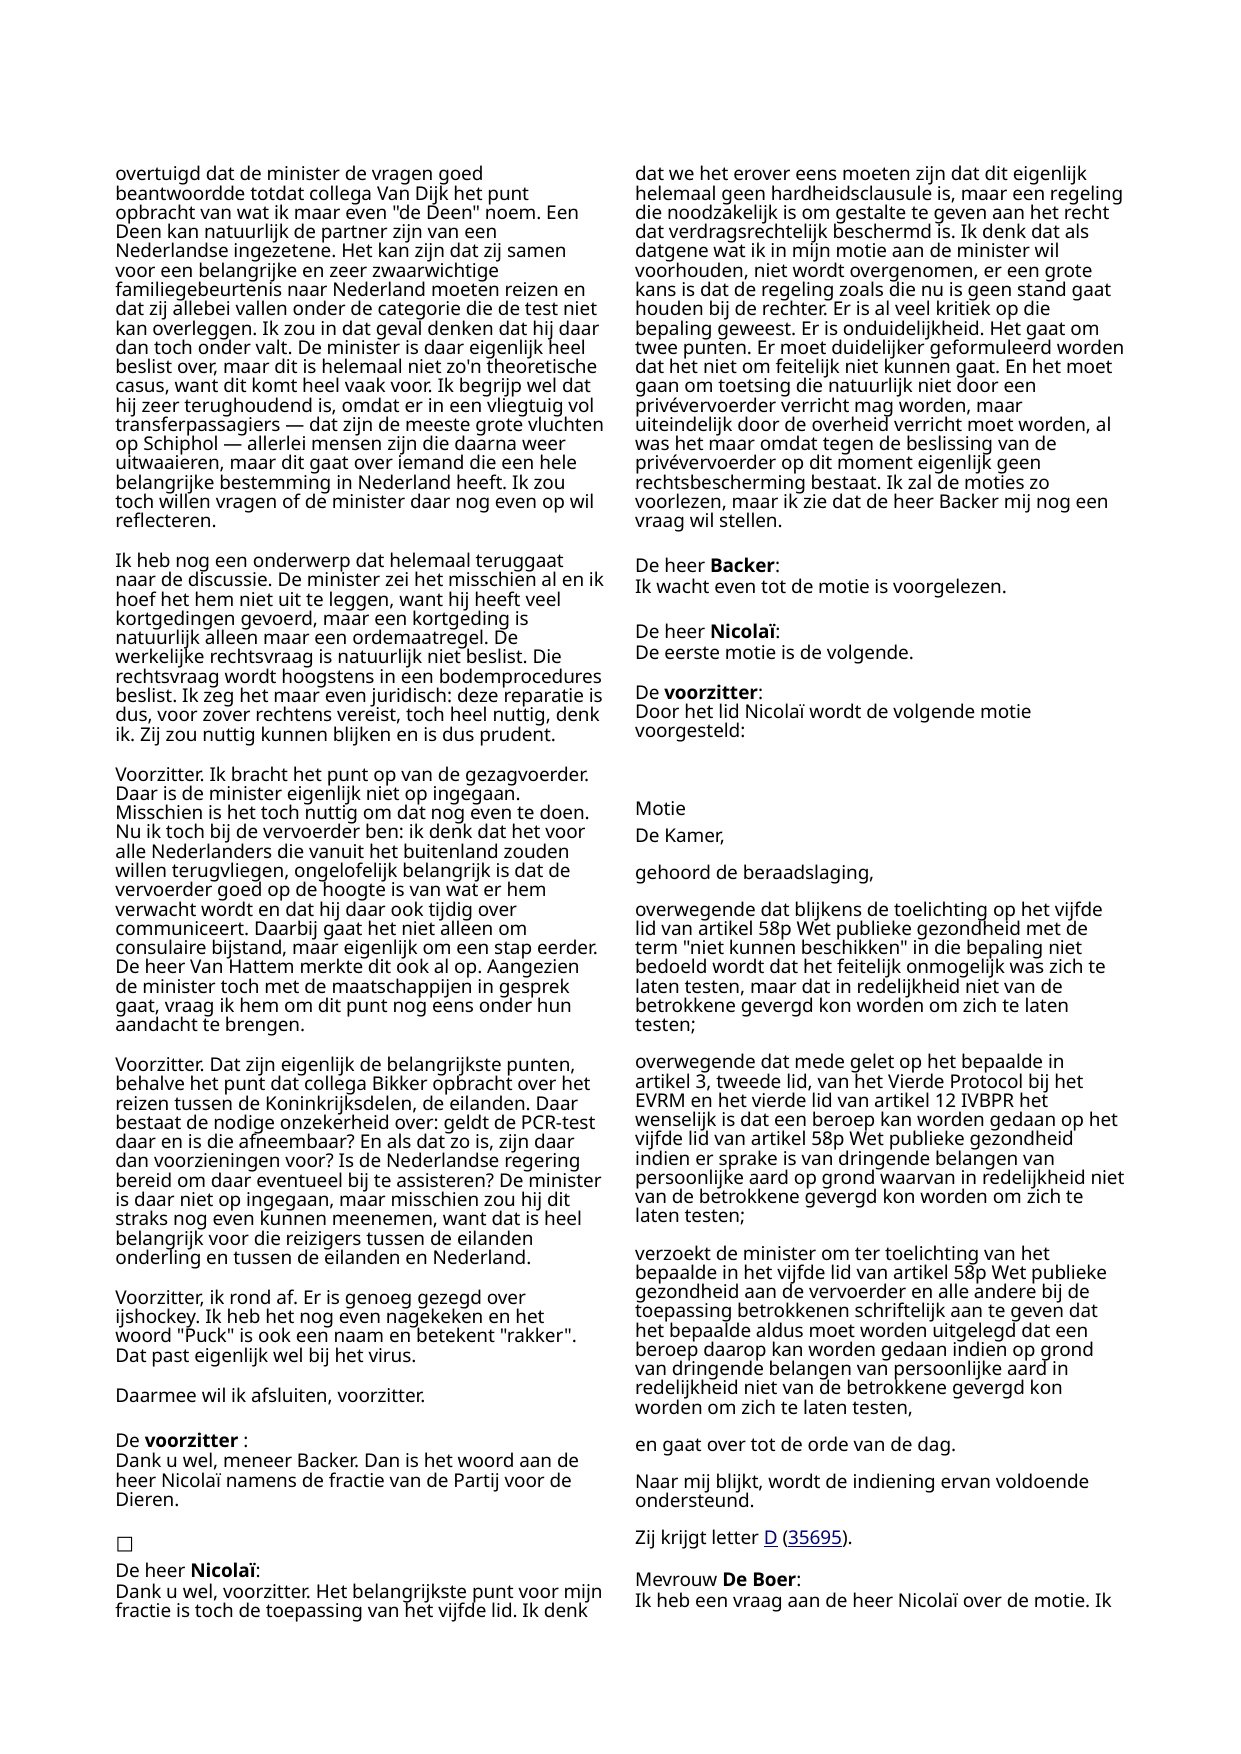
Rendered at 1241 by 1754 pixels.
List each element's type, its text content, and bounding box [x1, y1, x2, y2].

text en gaat over tot de orde van de dag. [635, 1436, 1125, 1455]
text Dank u wel, meneer Backer. Dan is het woord aan de heer Nicolaï namens de fractie van de Partij voor de Dieren. [115, 1452, 605, 1510]
text verzoekt de minister om ter toelichting van het bepaalde in het vijfde lid van artikel 58p Wet publieke gezondheid aan de vervoerder en alle andere bij de toepassing betrokkenen schriftelijk aan te geven dat het bepaalde aldus moet worden uitgelegd dat een beroep daarop kan worden gedaan indien op grond van dringende belangen van persoonlijke aard in redelijkheid niet van de betrokkene gevergd kon worden om zich te laten testen, [635, 1244, 1125, 1418]
text De eerste motie is de volgende. [635, 644, 1125, 663]
text overwegende dat mede gelet op het bepaalde in artikel 3, tweede lid, van het Vierde Protocol bij het EVRM en het vierde lid van artikel 12 IVBPR het wenselijk is dat een beroep kan worden gedaan op het vijfde lid van artikel 58p Wet publieke gezondheid indien er sprake is van dringende belangen van persoonlijke aard op grond waarvan in redelijkheid niet van de betrokkene gevergd kon worden om zich te laten testen; [635, 1053, 1125, 1227]
text overtuigd dat de minister de vragen goed beantwoordde totdat collega Van Dijk het punt opbracht van wat ik maar even "de Deen" noem. Een Deen kan natuurlijk de partner zijn van een Nederlandse ingezetene. Het kan zijn dat zij samen voor een belangrijke en zeer zwaarwichtige familiegebeurtenis naar Nederland moeten reizen en dat zij allebei vallen onder de categorie die de test niet kan overleggen. Ik zou in dat geval denken dat hij daar dan toch onder valt. De minister is daar eigenlijk heel beslist over, maar dit is helemaal niet zo'n theoretische casus, want dit komt heel vaak voor. Ik begrijp wel dat hij zeer terughoudend is, omdat er in een vliegtuig vol transferpassagiers — dat zijn de meeste grote vluchten op Schiphol — allerlei mensen zijn die daarna weer uitwaaieren, maar dit gaat over iemand die een hele belangrijke bestemming in Nederland heeft. Ik zou toch willen vragen of de minister daar nog even op wil reflecteren. [115, 165, 605, 531]
text Dank u wel, voorzitter. Het belangrijkste punt voor mijn fractie is toch de toepassing van het vijfde lid. Ik denk [115, 1583, 605, 1621]
text Mevrouw De Boer: [635, 1566, 1125, 1592]
text Naar mij blijkt, wordt de indiening ervan voldoende ondersteund. [635, 1473, 1125, 1511]
text De heer Backer: [635, 552, 1125, 578]
text Motie [635, 795, 1125, 821]
text dat we het erover eens moeten zijn dat dit eigenlijk helemaal geen hardheidsclausule is, maar een regeling die noodzakelijk is om gestalte te geven aan het recht dat verdragsrechtelijk beschermd is. Ik denk dat als datgene wat ik in mijn motie aan de minister wil voorhouden, niet wordt overgenomen, er een grote kans is dat de regeling zoals die nu is geen stand gaat houden bij de rechter. Er is al veel kritiek op die bepaling geweest. Er is onduidelijkheid. Het gaat om twee punten. Er moet duidelijker geformuleerd worden dat het niet om feitelijk niet kunnen gaat. En het moet gaan om toetsing die natuurlijk niet door een privévervoerder verricht mag worden, maar uiteindelijk door de overheid verricht moet worden, al was het maar omdat tegen de beslissing van de privévervoerder op dit moment eigenlijk geen rechtsbescherming bestaat. Ik zal de moties zo voorlezen, maar ik zie dat de heer Backer mij nog een vraag wil stellen. [635, 165, 1125, 531]
text Door het lid Nicolaï wordt de volgende motie voorgesteld: [635, 703, 1125, 742]
text Voorzitter. Ik bracht het punt op van de gezagvoerder. Daar is de minister eigenlijk niet op ingegaan. Misschien is het toch nuttig om dat nog even te doen. Nu ik toch bij de vervoerder ben: ik denk dat het voor alle Nederlanders die vanuit het buitenland zouden willen terugvliegen, ongelofelijk belangrijk is dat de vervoerder goed op de hoogte is van wat er hem verwacht wordt en dat hij daar ook tijdig over communiceert. Daarbij gaat het niet alleen om consulaire bijstand, maar eigenlijk om een stap eerder. De heer Van Hattem merkte dit ook al op. Aangezien de minister toch met de maatschappijen in gesprek gaat, vraag ik hem om dit punt nog eens onder hun aandacht te brengen. [115, 766, 605, 1035]
text gehoord de beraadslaging, [635, 864, 1125, 883]
text De heer Nicolaï: [115, 1557, 605, 1583]
text Ik wacht even tot de motie is voorgelezen. [635, 578, 1125, 597]
text De Kamer, [635, 827, 1125, 846]
text De heer Nicolaï: [635, 618, 1125, 644]
text overwegende dat blijkens de toelichting op het vijfde lid van artikel 58p Wet publieke gezondheid met de term "niet kunnen beschikken" in die bepaling niet bedoeld wordt dat het feitelijk onmogelijk was zich te laten testen, maar dat in redelijkheid niet van de betrokkene gevergd kon worden om zich te laten testen; [635, 901, 1125, 1036]
text Daarmee wil ik afsluiten, voorzitter. [115, 1387, 605, 1406]
text Ik heb een vraag aan de heer Nicolaï over de motie. Ik [635, 1592, 1125, 1611]
text Voorzitter. Dat zijn eigenlijk de belangrijkste punten, behalve het punt dat collega Bikker opbracht over het reizen tussen de Koninkrijksdelen, de eilanden. Daar bestaat de nodige onzekerheid over: geldt de PCR-test daar en is die afneembaar? En als dat zo is, zijn daar dan voorzieningen voor? Is de Nederlandse regering bereid om daar eventueel bij te assisteren? De minister is daar niet op ingegaan, maar misschien zou hij dit straks nog even kunnen meenemen, want dat is heel belangrijk voor die reizigers tussen de eilanden onderling en tussen de eilanden en Nederland. [115, 1056, 605, 1268]
text Zij krijgt letter D (35695). [635, 1529, 1125, 1548]
text De voorzitter : [115, 1427, 605, 1452]
text Voorzitter, ik rond af. Er is genoeg gezegd over ijshockey. Ik heb het nog even nagekeken en het woord "Puck" is ook een naam en betekent "rakker". Dat past eigenlijk wel bij het virus. [115, 1289, 605, 1366]
text Ik heb nog een onderwerp dat helemaal teruggaat naar de discussie. De minister zei het misschien al en ik hoef het hem niet uit te leggen, want hij heeft veel kortgedingen gevoerd, maar een kortgeding is natuurlijk alleen maar een ordemaatregel. De werkelijke rechtsvraag is natuurlijk niet beslist. Die rechtsvraag wordt hoogstens in een bodemprocedures beslist. Ik zeg het maar even juridisch: deze reparatie is dus, voor zover rechtens vereist, toch heel nuttig, denk ik. Zij zou nuttig kunnen blijken en is dus prudent. [115, 552, 605, 745]
text De voorzitter: [635, 684, 1125, 703]
text ⬜ [115, 1531, 605, 1557]
